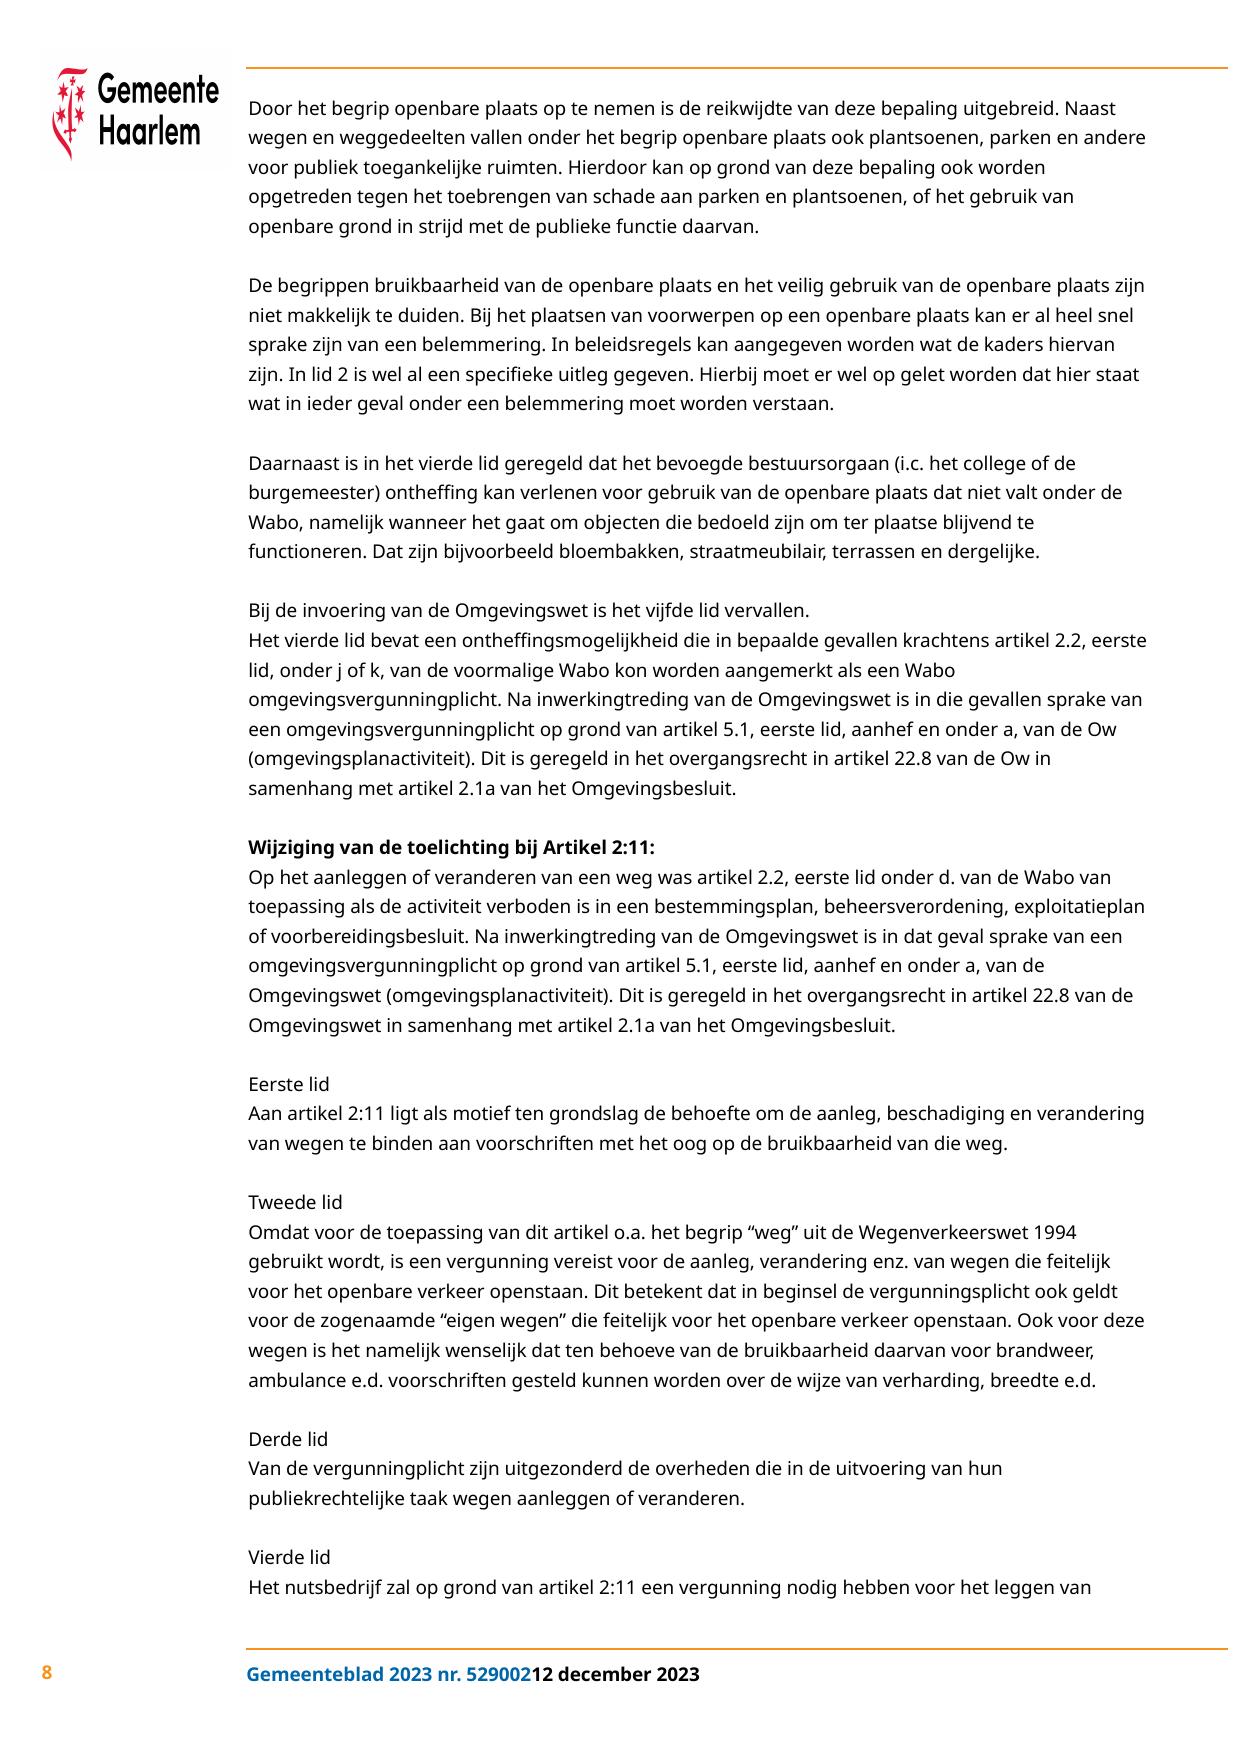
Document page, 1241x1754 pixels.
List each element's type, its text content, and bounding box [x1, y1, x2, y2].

text Op het aanleggen of veranderen van een weg was artikel 2.2, eerste lid onder d. van de Wabo van toepassing als de activiteit verboden is in een bestemmingsplan, beheersverordening, exploitatieplan of voorbereidingsbesluit. Na inwerkingtreding van de Omgevingswet is in dat geval sprake van een omgevingsvergunningplicht op grond van artikel 5.1, eerste lid, aanhef en onder a, van de Omgevingswet (omgevingsplanactiviteit). Dit is geregeld in het overgangsrecht in artikel 22.8 van de Omgevingswet in samenhang met artikel 2.1a van het Omgevingsbesluit. [248, 864, 1152, 1038]
text Vierde lid [248, 1544, 1152, 1570]
picture [41, 47, 231, 172]
text Het vierde lid bevat een ontheffingsmogelijkheid die in bepaalde gevallen krachtens artikel 2.2, eerste lid, onder j of k, van de voormalige Wabo kon worden aangemerkt als een Wabo omgevingsvergunningplicht. Na inwerkingtreding van de Omgevingswet is in die gevallen sprake van een omgevingsvergunningplicht op grond van artikel 5.1, eerste lid, aanhef en onder a, van de Ow (omgevingsplanactiviteit). Dit is geregeld in het overgangsrecht in artikel 22.8 van de Ow in samenhang met artikel 2.1a van het Omgevingsbesluit. [248, 627, 1152, 801]
text Aan artikel 2:11 ligt als motief ten grondslag de behoefte om de aanleg, beschadiging en verandering van wegen te binden aan voorschriften met het oog op de bruikbaarheid van die weg. [248, 1101, 1152, 1156]
text Omdat voor de toepassing van dit artikel o.a. het begrip “weg” uit de Wegenverkeerswet 1994 gebruikt wordt, is een vergunning vereist voor de aanleg, verandering enz. van wegen die feitelijk voor het openbare verkeer openstaan. Dit betekent dat in beginsel de vergunningsplicht ook geldt voor de zogenaamde “eigen wegen” die feitelijk voor het openbare verkeer openstaan. Ook voor deze wegen is het namelijk wenselijk dat ten behoeve van de bruikbaarheid daarvan voor brandweer, ambulance e.d. voorschriften gesteld kunnen worden over de wijze van verharding, breedte e.d. [248, 1219, 1152, 1393]
text Door het begrip openbare plaats op te nemen is de reikwijdte van deze bepaling uitgebreid. Naast wegen en weggedeelten vallen onder het begrip openbare plaats ook plantsoenen, parken en andere voor publiek toegankelijke ruimten. Hierdoor kan op grond van deze bepaling ook worden opgetreden tegen het toebrengen van schade aan parken en plantsoenen, of het gebruik van openbare grond in strijd met de publieke functie daarvan. [248, 95, 1152, 239]
text Derde lid [248, 1426, 1152, 1452]
text Eerste lid [248, 1071, 1152, 1097]
text Wijziging van de toelichting bij Artikel 2:11: [248, 834, 1152, 860]
text De begrippen bruikbaarheid van de openbare plaats en het veilig gebruik van de openbare plaats zijn niet makkelijk te duiden. Bij het plaatsen van voorwerpen op een openbare plaats kan er al heel snel sprake zijn van een belemmering. In beleidsregels kan aangegeven worden wat de kaders hiervan zijn. In lid 2 is wel al een specifieke uitleg gegeven. Hierbij moet er wel op gelet worden dat hier staat wat in ieder geval onder een belemmering moet worden verstaan. [248, 272, 1152, 416]
text Bij de invoering van de Omgevingswet is het vijfde lid vervallen. [248, 598, 1152, 623]
text Daarnaast is in het vierde lid geregeld dat het bevoegde bestuursorgaan (i.c. het college of de burgemeester) ontheffing kan verlenen voor gebruik van de openbare plaats dat niet valt onder de Wabo, namelijk wanneer het gaat om objecten die bedoeld zijn om ter plaatse blijvend te functioneren. Dat zijn bijvoorbeeld bloembakken, straatmeubilair, terrassen en dergelijke. [248, 450, 1152, 564]
text Van de vergunningplicht zijn uitgezonderd de overheden die in de uitvoering van hun publiekrechtelijke taak wegen aanleggen of veranderen. [248, 1456, 1152, 1511]
text Het nutsbedrijf zal op grond van artikel 2:11 een vergunning nodig hebben voor het leggen van [248, 1574, 1152, 1600]
text Tweede lid [248, 1189, 1152, 1215]
